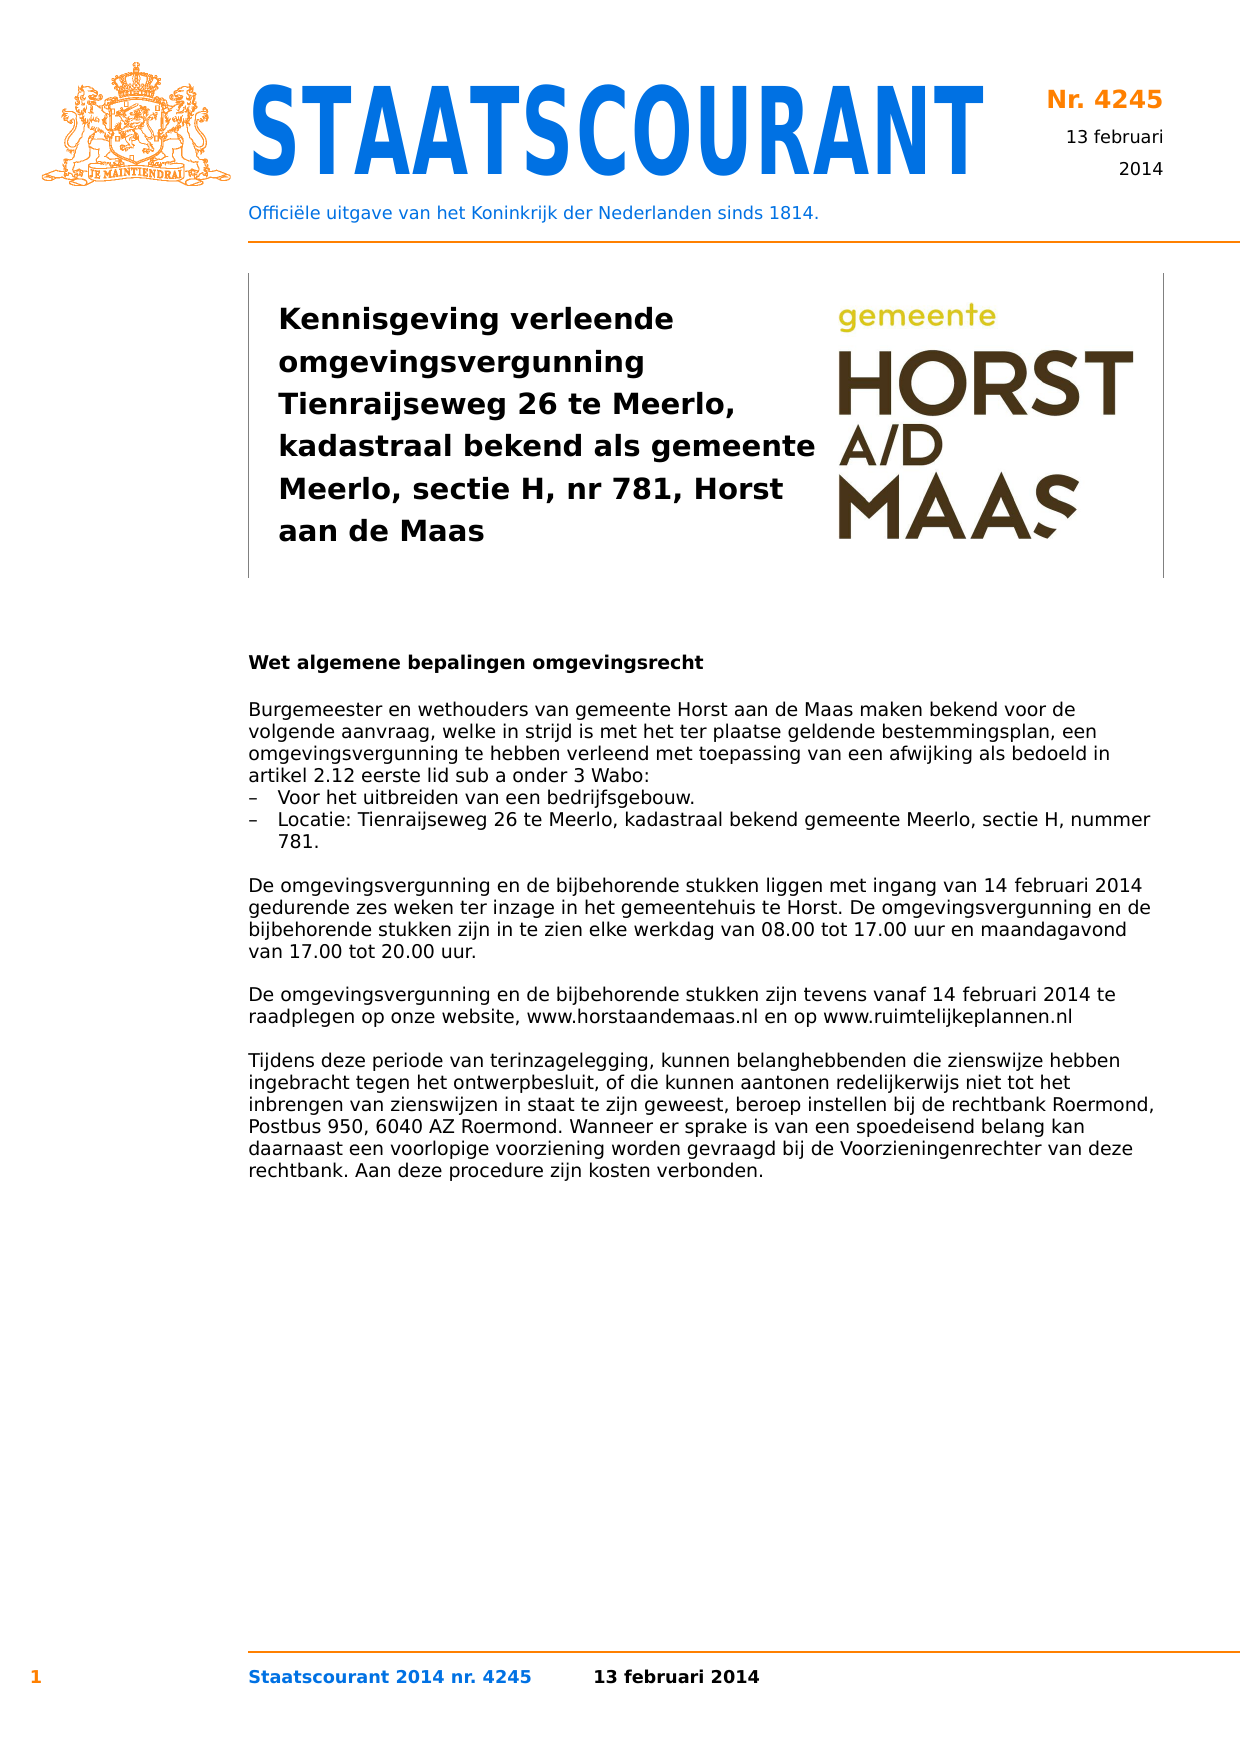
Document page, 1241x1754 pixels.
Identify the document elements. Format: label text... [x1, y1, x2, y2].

text De omgevingsvergunning en de bijbehorende stukken zijn tevens vanaf 14 februari 2014 te raadplegen op onze website, www.horstaandemaas.nl en op www.ruimtelijkeplannen.nl [248, 984, 1163, 1028]
table_header Nr. 4245 [998, 62, 1240, 121]
text Tijdens deze periode van terinzagelegging, kunnen belanghebbenden die zienswijze hebben ingebracht tegen het ontwerpbesluit, of die kunnen aantonen redelijkerwijs niet tot het inbrengen van zienswijzen in staat te zijn geweest, beroep instellen bij de rechtbank Roermond, Postbus 950, 6040 AZ Roermond. Wanneer er sprake is van een spoedeisend belang kan daarnaast een voorlopige voorziening worden gevraagd bij de Voorzieningenrechter van deze rechtbank. Aan deze procedure zijn kosten verbonden. [248, 1050, 1163, 1182]
table_cell Officiële uitgave van het Koninkrijk der Nederlanden sinds 1814. [248, 203, 1240, 241]
picture [838, 302, 1134, 539]
picture [41, 62, 231, 186]
subtitle Kennisgeving verleende omgevingsvergunning Tienraijseweg 26 te Meerlo, kadastraal bekend als gemeente Meerlo, sectie H, nr 781, Horst aan de Maas [249, 273, 1163, 578]
text De omgevingsvergunning en de bijbehorende stukken liggen met ingang van 14 februari 2014 gedurende zes weken ter inzage in het gemeentehuis te Horst. De omgevingsvergunning en de bijbehorende stukken zijn in te zien elke werkdag van 08.00 tot 17.00 uur en maandagavond van 17.00 tot 20.00 uur. [248, 874, 1163, 962]
text – Locatie: Tienraijseweg 26 te Meerlo, kadastraal bekend gemeente Meerlo, sectie H, nummer 781. [248, 809, 1163, 853]
table_cell 13 februari [998, 121, 1240, 153]
text Burgemeester en wethouders van gemeente Horst aan de Maas maken bekend voor de volgende aanvraag, welke in strijd is met het ter plaatse geldende bestemmingsplan, een omgevingsvergunning te hebben verleend met toepassing van een afwijking als bedoeld in artikel 2.12 eerste lid sub a onder 3 Wabo: [248, 699, 1163, 787]
table_cell 2014 [998, 153, 1240, 203]
text – Voor het uitbreiden van een bedrijfsgebouw. [248, 787, 1163, 809]
subtitle Wet algemene bepalingen omgevingsrecht [248, 652, 1163, 674]
table_header [25, 62, 248, 241]
table_header STAATSCOURANT [248, 62, 998, 203]
